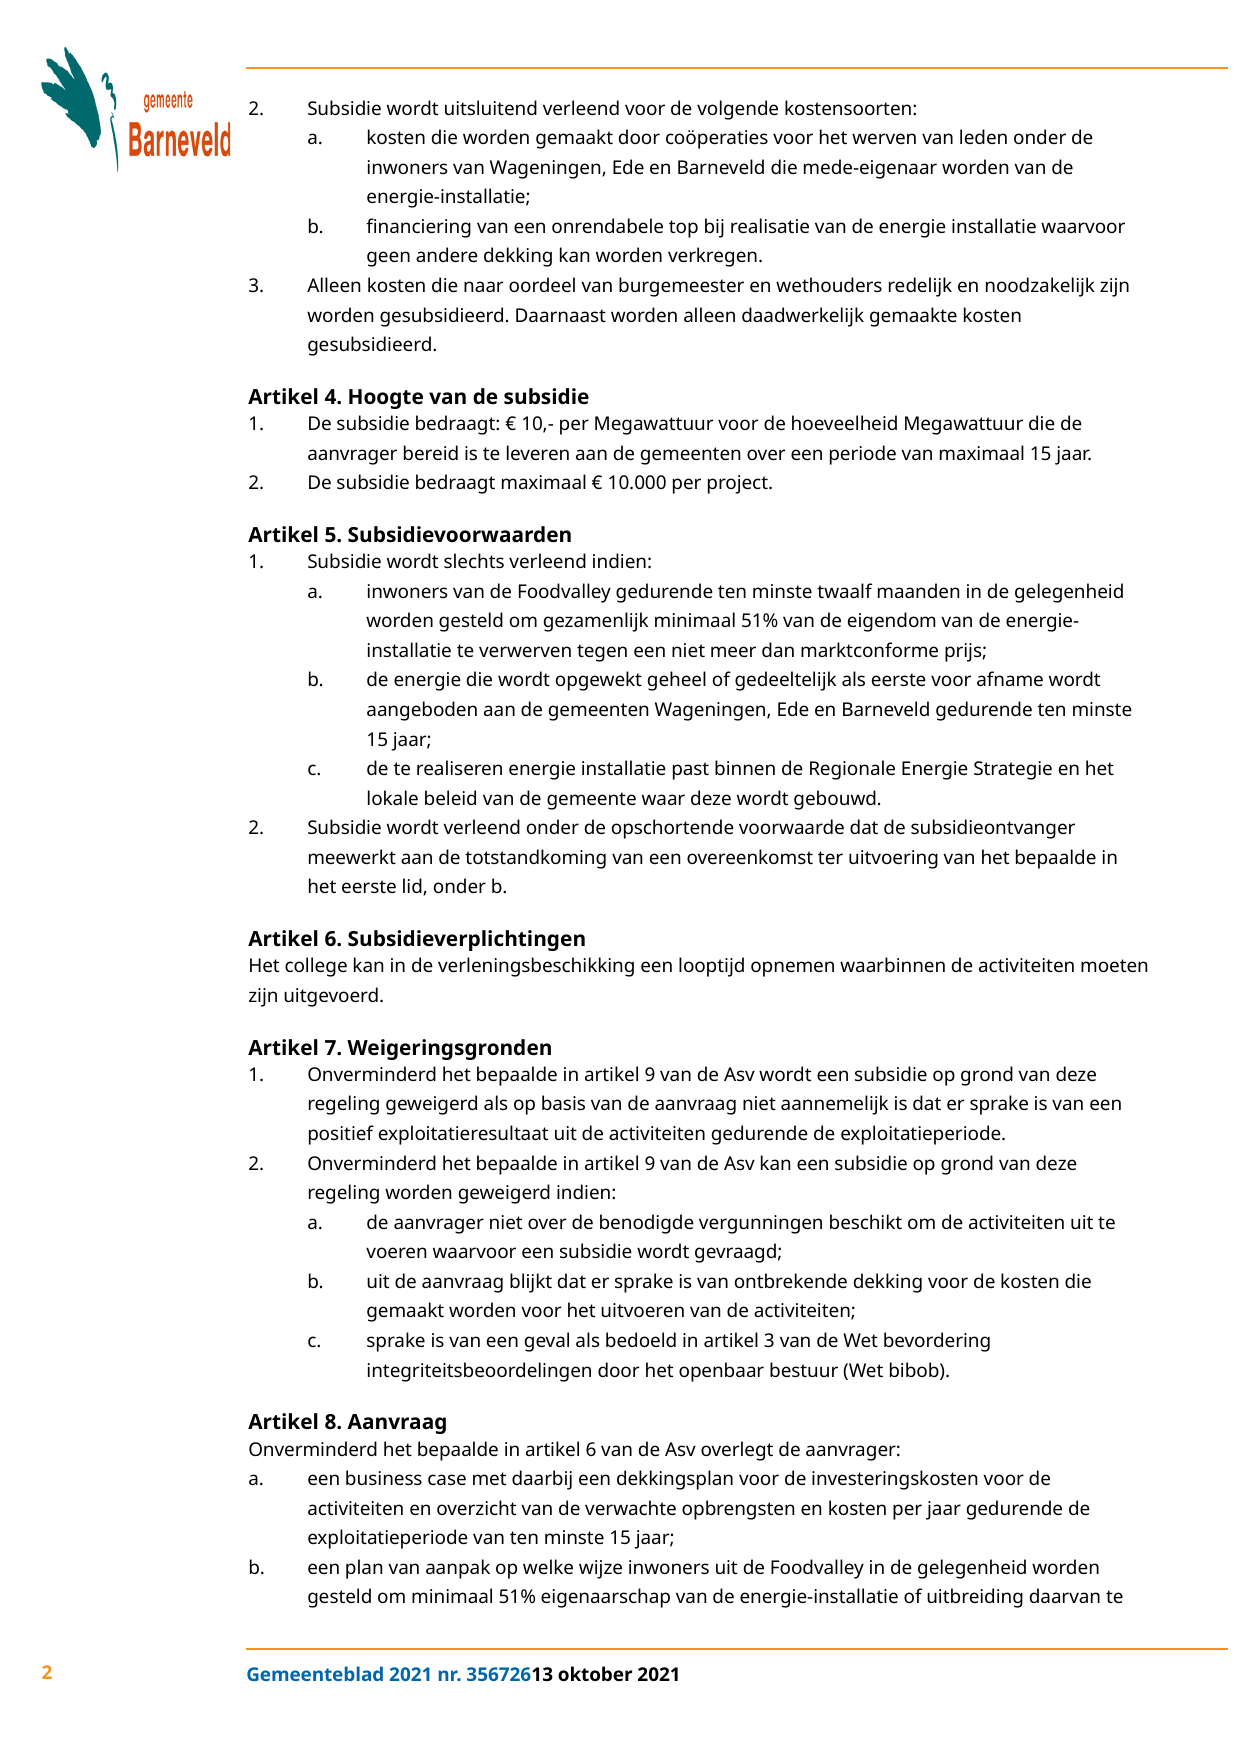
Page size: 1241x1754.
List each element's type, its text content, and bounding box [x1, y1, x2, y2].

list uit de aanvraag blijkt dat er sprake is van ontbrekende dekking voor de kosten die gemaakt worden voor het uitvoeren van de activiteiten; [307, 1268, 1152, 1323]
list een plan van aanpak op welke wijze inwoners uit de Foodvalley in de gelegenheid worden gesteld om minimaal 51% eigenaarschap van de energie-installatie of uitbreiding daarvan te [248, 1554, 1152, 1609]
list Subsidie wordt slechts verleend indien: [248, 548, 1152, 574]
list inwoners van de Foodvalley gedurende ten minste twaalf maanden in de gelegenheid worden gesteld om gezamenlijk minimaal 51% van de eigendom van de energie-installatie te verwerven tegen een niet meer dan marktconforme prijs; [307, 578, 1152, 663]
picture [41, 47, 231, 172]
list de energie die wordt opgewekt geheel of gedeeltelijk als eerste voor afname wordt aangeboden aan de gemeenten Wageningen, Ede en Barneveld gedurende ten minste 15 jaar; [307, 667, 1152, 752]
text Onverminderd het bepaalde in artikel 6 van de Asv overlegt de aanvrager: [248, 1436, 1152, 1461]
text Artikel 6. Subsidieverplichtingen [248, 924, 1152, 953]
list Onverminderd het bepaalde in artikel 9 van de Asv wordt een subsidie op grond van deze regeling geweigerd als op basis van de aanvraag niet aannemelijk is dat er sprake is van een positief exploitatieresultaat uit de activiteiten gedurende de exploitatieperiode. [248, 1061, 1152, 1146]
text Artikel 5. Subsidievoorwaarden [248, 520, 1152, 548]
list de aanvrager niet over de benodigde vergunningen beschikt om de activiteiten uit te voeren waarvoor een subsidie wordt gevraagd; [307, 1209, 1152, 1264]
text Artikel 7. Weigeringsgronden [248, 1033, 1152, 1061]
text Artikel 8. Aanvraag [248, 1407, 1152, 1436]
list Subsidie wordt uitsluitend verleend voor de volgende kostensoorten: [248, 95, 1152, 121]
list kosten die worden gemaakt door coöperaties voor het werven van leden onder de inwoners van Wageningen, Ede en Barneveld die mede-eigenaar worden van de energie-installatie; [307, 124, 1152, 209]
text Artikel 4. Hoogte van de subsidie [248, 382, 1152, 410]
list sprake is van een geval als bedoeld in artikel 3 van de Wet bevordering integriteitsbeoordelingen door het openbaar bestuur (Wet bibob). [307, 1327, 1152, 1383]
list Onverminderd het bepaalde in artikel 9 van de Asv kan een subsidie op grond van deze regeling worden geweigerd indien: [248, 1150, 1152, 1205]
list financiering van een onrendabele top bij realisatie van de energie installatie waarvoor geen andere dekking kan worden verkregen. [307, 213, 1152, 268]
list de te realiseren energie installatie past binnen de Regionale Energie Strategie en het lokale beleid van de gemeente waar deze wordt gebouwd. [307, 755, 1152, 811]
list De subsidie bedraagt: € 10,- per Megawattuur voor de hoeveelheid Megawattuur die de aanvrager bereid is te leveren aan de gemeenten over een periode van maximaal 15 jaar. [248, 410, 1152, 466]
list Alleen kosten die naar oordeel van burgemeester en wethouders redelijk en noodzakelijk zijn worden gesubsidieerd. Daarnaast worden alleen daadwerkelijk gemaakte kosten gesubsidieerd. [248, 272, 1152, 357]
text Het college kan in de verleningsbeschikking een looptijd opnemen waarbinnen de activiteiten moeten zijn uitgevoerd. [248, 953, 1152, 1008]
list een business case met daarbij een dekkingsplan voor de investeringskosten voor de activiteiten en overzicht van de verwachte opbrengsten en kosten per jaar gedurende de exploitatieperiode van ten minste 15 jaar; [248, 1465, 1152, 1550]
list De subsidie bedraagt maximaal € 10.000 per project. [248, 469, 1152, 495]
list Subsidie wordt verleend onder de opschortende voorwaarde dat de subsidieontvanger meewerkt aan de totstandkoming van een overeenkomst ter uitvoering van het bepaalde in het eerste lid, onder b. [248, 814, 1152, 899]
